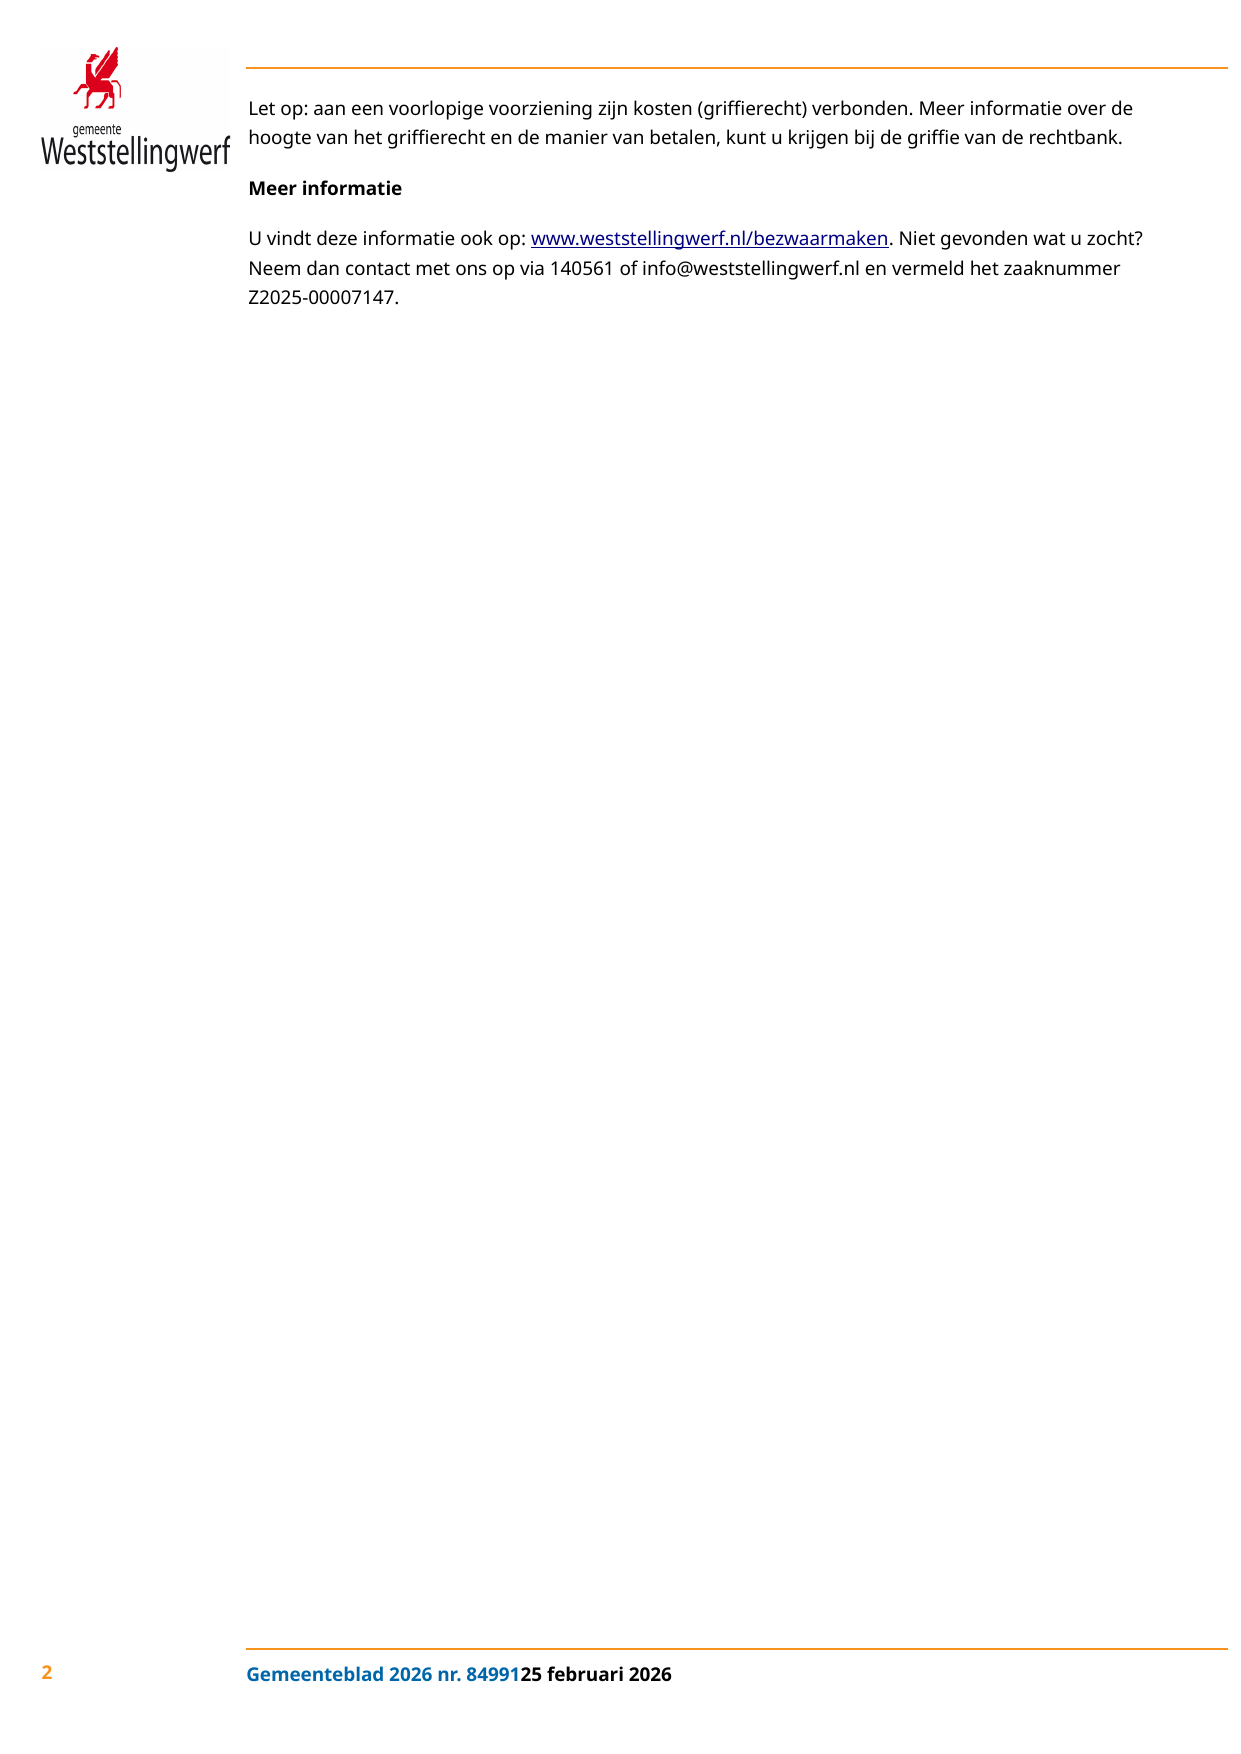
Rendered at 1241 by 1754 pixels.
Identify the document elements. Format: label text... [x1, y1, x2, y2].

text Let op: aan een voorlopige voorziening zijn kosten (griffierecht) verbonden. Meer informatie over de hoogte van het griffierecht en de manier van betalen, kunt u krijgen bij de griffie van de rechtbank. [248, 95, 1152, 150]
picture [41, 47, 231, 172]
text Meer informatie [248, 175, 1152, 201]
text U vindt deze informatie ook op: www.weststellingwerf.nl/bezwaarmaken. Niet gevonden wat u zocht? Neem dan contact met ons op via 140561 of info@weststellingwerf.nl en vermeld het zaaknummer Z2025-00007147. [248, 225, 1152, 310]
